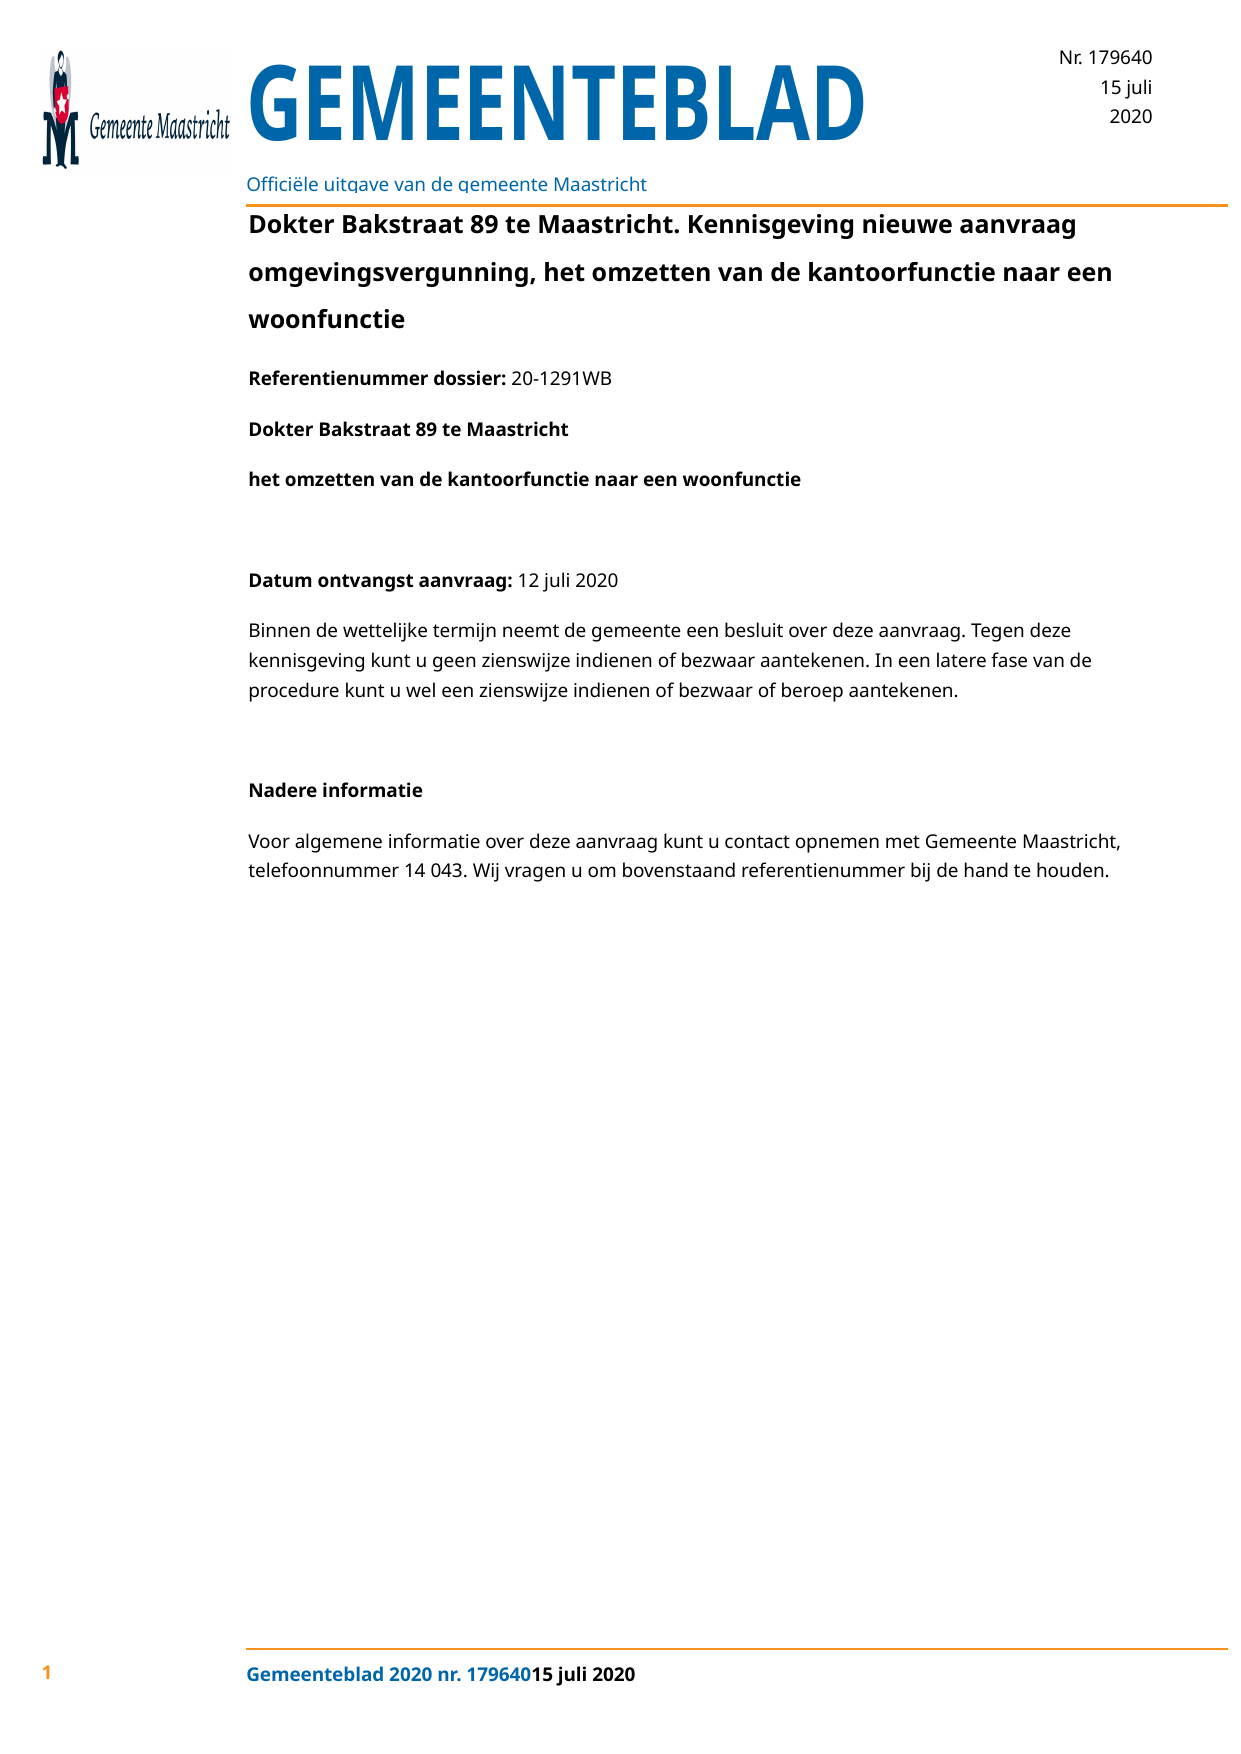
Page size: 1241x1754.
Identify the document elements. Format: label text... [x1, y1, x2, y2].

text Dokter Bakstraat 89 te Maastricht [248, 416, 1152, 442]
text het omzetten van de kantoorfunctie naar een woonfunctie [248, 466, 1152, 492]
text Nadere informatie [248, 778, 1152, 803]
text Datum ontvangst aanvraag: 12 juli 2020 [248, 567, 1152, 593]
text Binnen de wettelijke termijn neemt de gemeente een besluit over deze aanvraag. Tegen deze kennisgeving kunt u geen zienswijze indienen of bezwaar aantekenen. In een latere fase van de procedure kunt u wel een zienswijze indienen of bezwaar of beroep aantekenen. [248, 618, 1152, 702]
text Referentienummer dossier: 20-1291WB [248, 366, 1152, 391]
text Voor algemene informatie over deze aanvraag kunt u contact opnemen met Gemeente Maastricht, telefoonnummer 14 043. Wij vragen u om bovenstaand referentienummer bij de hand te houden. [248, 828, 1152, 883]
text Dokter Bakstraat 89 te Maastricht. Kennisgeving nieuwe aanvraag omgevingsvergunning, het omzetten van de kantoorfunctie naar een woonfunctie [248, 207, 1152, 336]
picture [41, 47, 231, 172]
